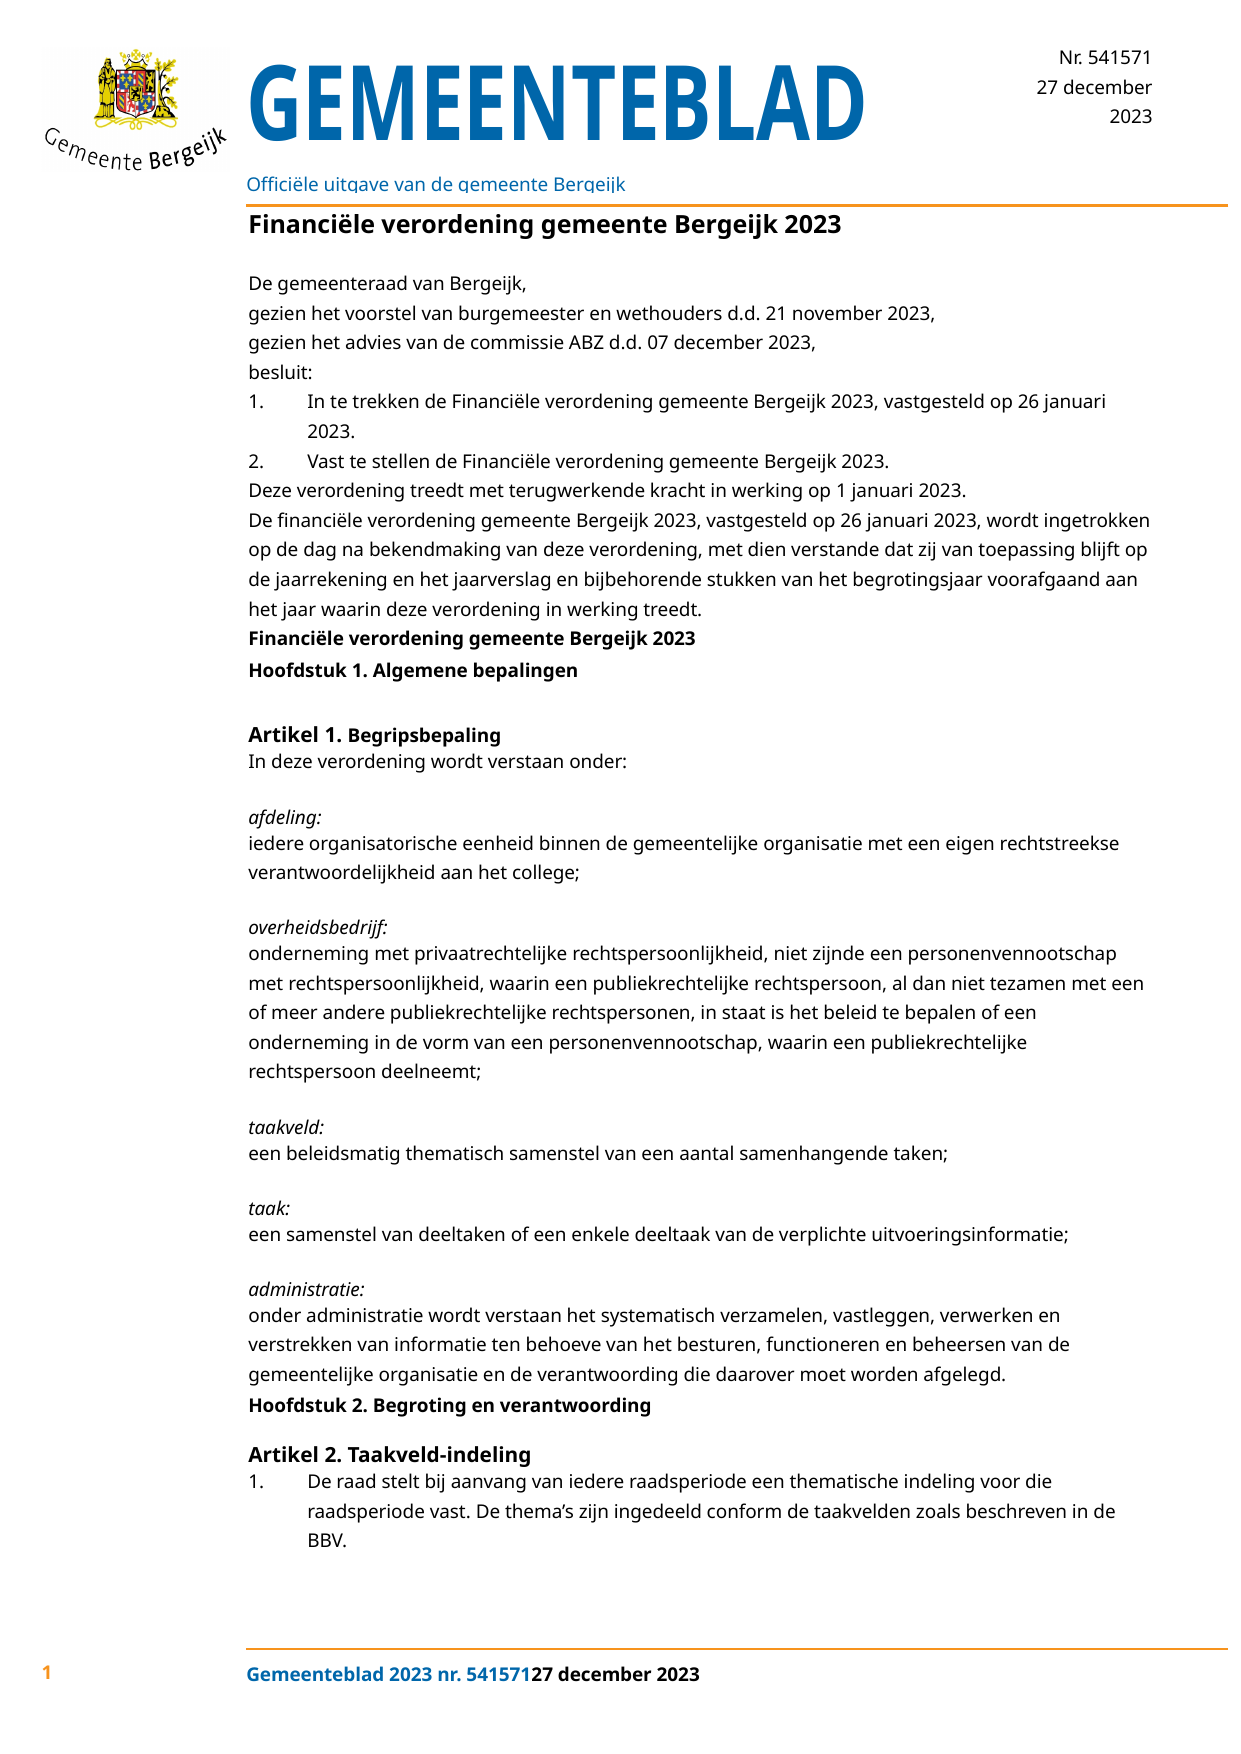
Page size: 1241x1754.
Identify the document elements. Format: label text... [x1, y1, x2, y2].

text een beleidsmatig thematisch samenstel van een aantal samenhangende taken; [248, 1140, 1152, 1165]
text taak: [248, 1195, 1152, 1221]
list Vast te stellen de Financiële verordening gemeente Bergeijk 2023. [248, 448, 1152, 473]
text onderneming met privaatrechtelijke rechtspersoonlijkheid, niet zijnde een personenvennootschap met rechtspersoonlijkheid, waarin een publiekrechtelijke rechtspersoon, al dan niet tezamen met een of meer andere publiekrechtelijke rechtspersonen, in staat is het beleid te bepalen of een onderneming in de vorm van een personenvennootschap, waarin een publiekrechtelijke rechtspersoon deelneemt; [248, 940, 1152, 1084]
text overheidsbedrijf: [248, 914, 1152, 940]
text Hoofdstuk 2. Begroting en verantwoording [248, 1391, 1152, 1419]
list In te trekken de Financiële verordening gemeente Bergeijk 2023, vastgesteld op 26 januari 2023. [248, 389, 1152, 444]
list De raad stelt bij aanvang van iedere raadsperiode een thematische indeling voor die raadsperiode vast. De thema’s zijn ingedeeld conform de taakvelden zoals beschreven in de BBV. [248, 1468, 1152, 1553]
text In deze verordening wordt verstaan onder: [248, 749, 1152, 774]
text Hoofdstuk 1. Algemene bepalingen [248, 655, 1152, 683]
text iedere organisatorische eenheid binnen de gemeentelijke organisatie met een eigen rechtstreekse verantwoordelijkheid aan het college; [248, 830, 1152, 885]
text afdeling: [248, 804, 1152, 830]
text onder administratie wordt verstaan het systematisch verzamelen, vastleggen, verwerken en verstrekken van informatie ten behoeve van het besturen, functioneren en beheersen van de gemeentelijke organisatie en de verantwoording die daarover moet worden afgelegd. [248, 1302, 1152, 1387]
text gezien het voorstel van burgemeester en wethouders d.d. 21 november 2023, [248, 300, 1152, 326]
text Deze verordening treedt met terugwerkende kracht in werking op 1 januari 2023. [248, 477, 1152, 503]
text een samenstel van deeltaken of een enkele deeltaak van de verplichte uitvoeringsinformatie; [248, 1221, 1152, 1246]
text Artikel 1. Begripsbepaling [248, 720, 1152, 749]
text Financiële verordening gemeente Bergeijk 2023 [248, 625, 1152, 651]
text taakveld: [248, 1114, 1152, 1140]
text besluit: [248, 359, 1152, 385]
text Artikel 2. Taakveld-indeling [248, 1440, 1152, 1468]
text De gemeenteraad van Bergeijk, [248, 270, 1152, 296]
text Financiële verordening gemeente Bergeijk 2023 [248, 207, 1152, 241]
text administratie: [248, 1276, 1152, 1302]
picture [41, 47, 231, 172]
text gezien het advies van de commissie ABZ d.d. 07 december 2023, [248, 329, 1152, 355]
text De financiële verordening gemeente Bergeijk 2023, vastgesteld op 26 januari 2023, wordt ingetrokken op de dag na bekendmaking van deze verordening, met dien verstande dat zij van toepassing blijft op de jaarrekening en het jaarverslag en bijbehorende stukken van het begrotingsjaar voorafgaand aan het jaar waarin deze verordening in werking treedt. [248, 507, 1152, 621]
